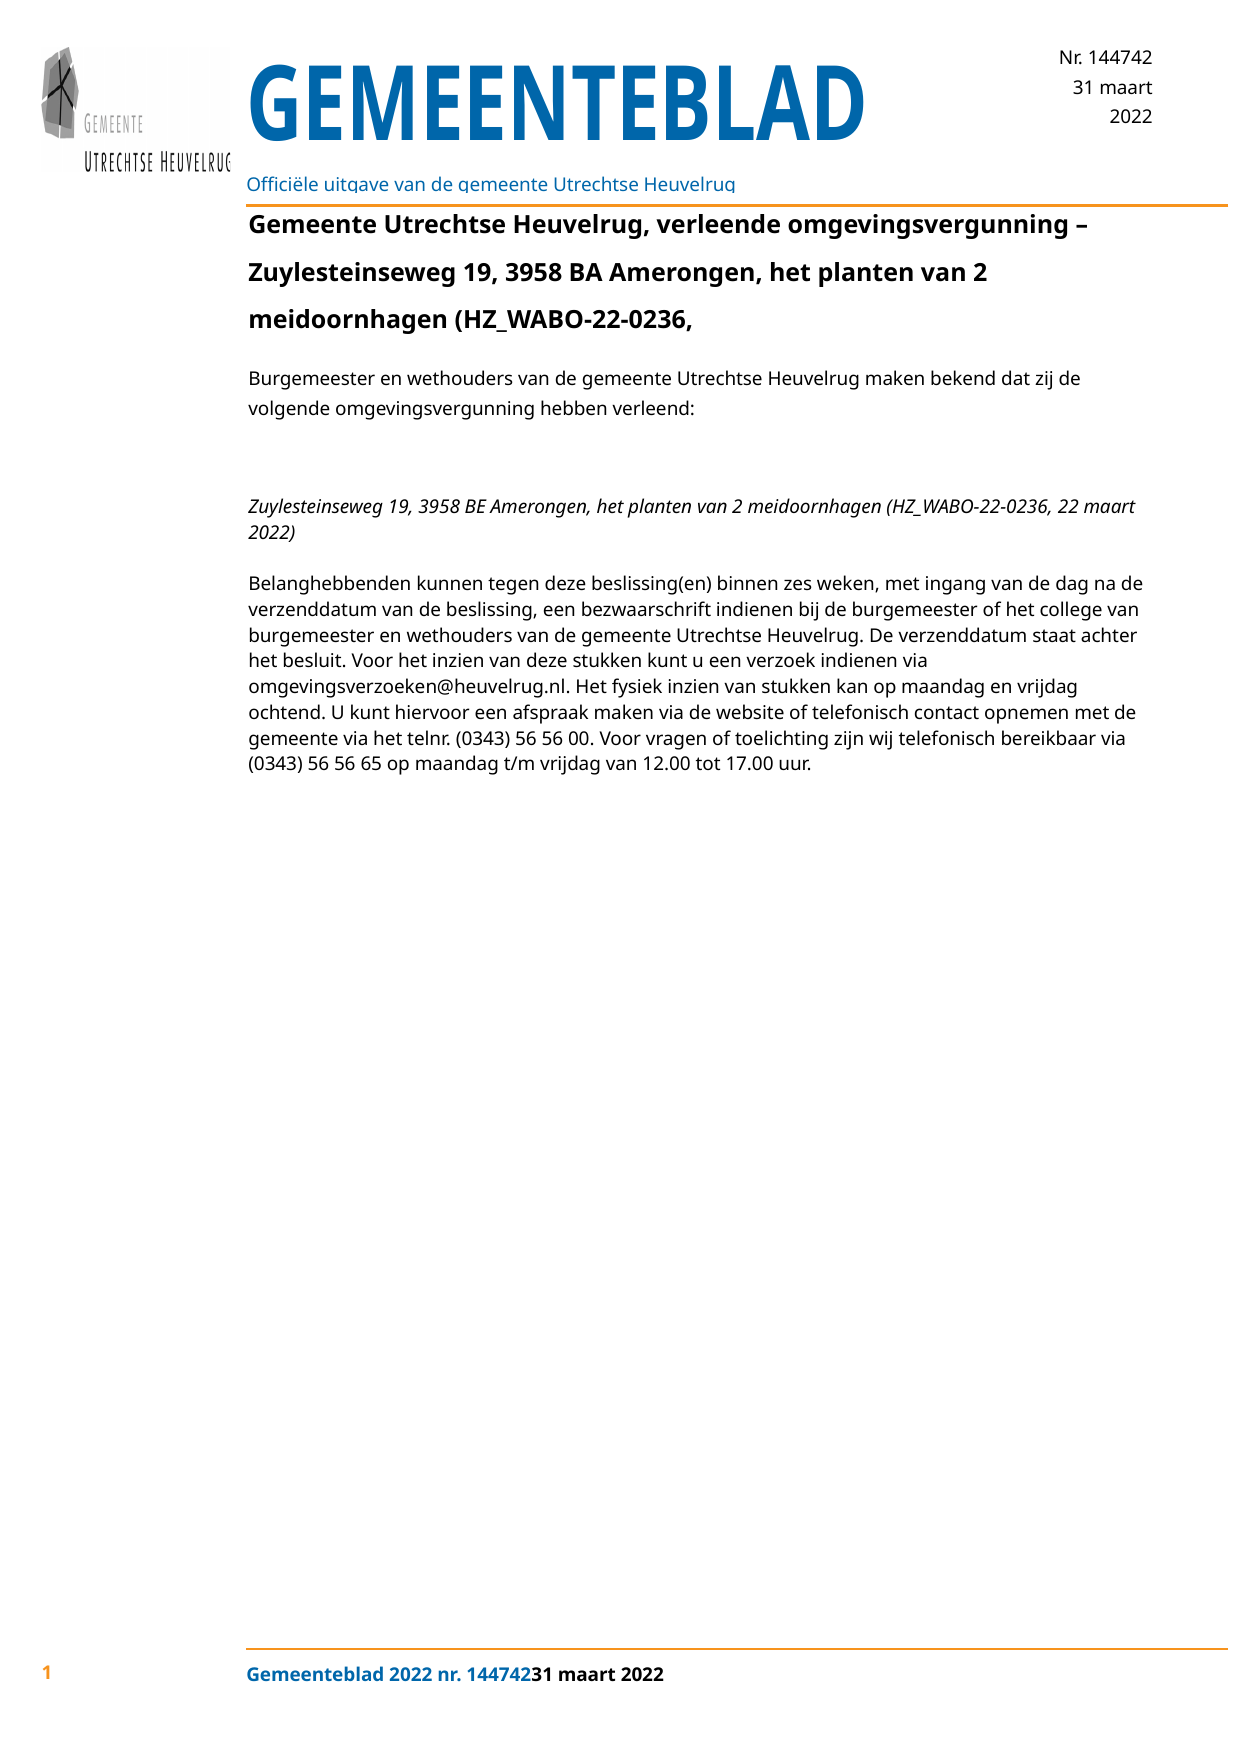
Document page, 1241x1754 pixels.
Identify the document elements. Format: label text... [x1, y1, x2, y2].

text Burgemeester en wethouders van de gemeente Utrechtse Heuvelrug maken bekend dat zij de volgende omgevingsvergunning hebben verleend: [248, 366, 1152, 421]
picture [41, 47, 231, 172]
text Belanghebbenden kunnen tegen deze beslissing(en) binnen zes weken, met ingang van de dag na de verzenddatum van de beslissing, een bezwaarschrift indienen bij de burgemeester of het college van burgemeester en wethouders van de gemeente Utrechtse Heuvelrug. De verzenddatum staat achter het besluit. Voor het inzien van deze stukken kunt u een verzoek indienen via omgevingsverzoeken@heuvelrug.nl. Het fysiek inzien van stukken kan op maandag en vrijdag ochtend. U kunt hiervoor een afspraak maken via de website of telefonisch contact opnemen met de gemeente via het telnr. (0343) 56 56 00. Voor vragen of toelichting zijn wij telefonisch bereikbaar via (0343) 56 56 65 op maandag t/m vrijdag van 12.00 tot 17.00 uur. [248, 571, 1152, 776]
text Zuylesteinseweg 19, 3958 BE Amerongen, het planten van 2 meidoornhagen (HZ_WABO-22-0236, 22 maart 2022) [248, 493, 1152, 545]
text Gemeente Utrechtse Heuvelrug, verleende omgevingsvergunning –Zuylesteinseweg 19, 3958 BA Amerongen, het planten van 2 meidoornhagen (HZ_WABO-22-0236, [248, 207, 1152, 336]
